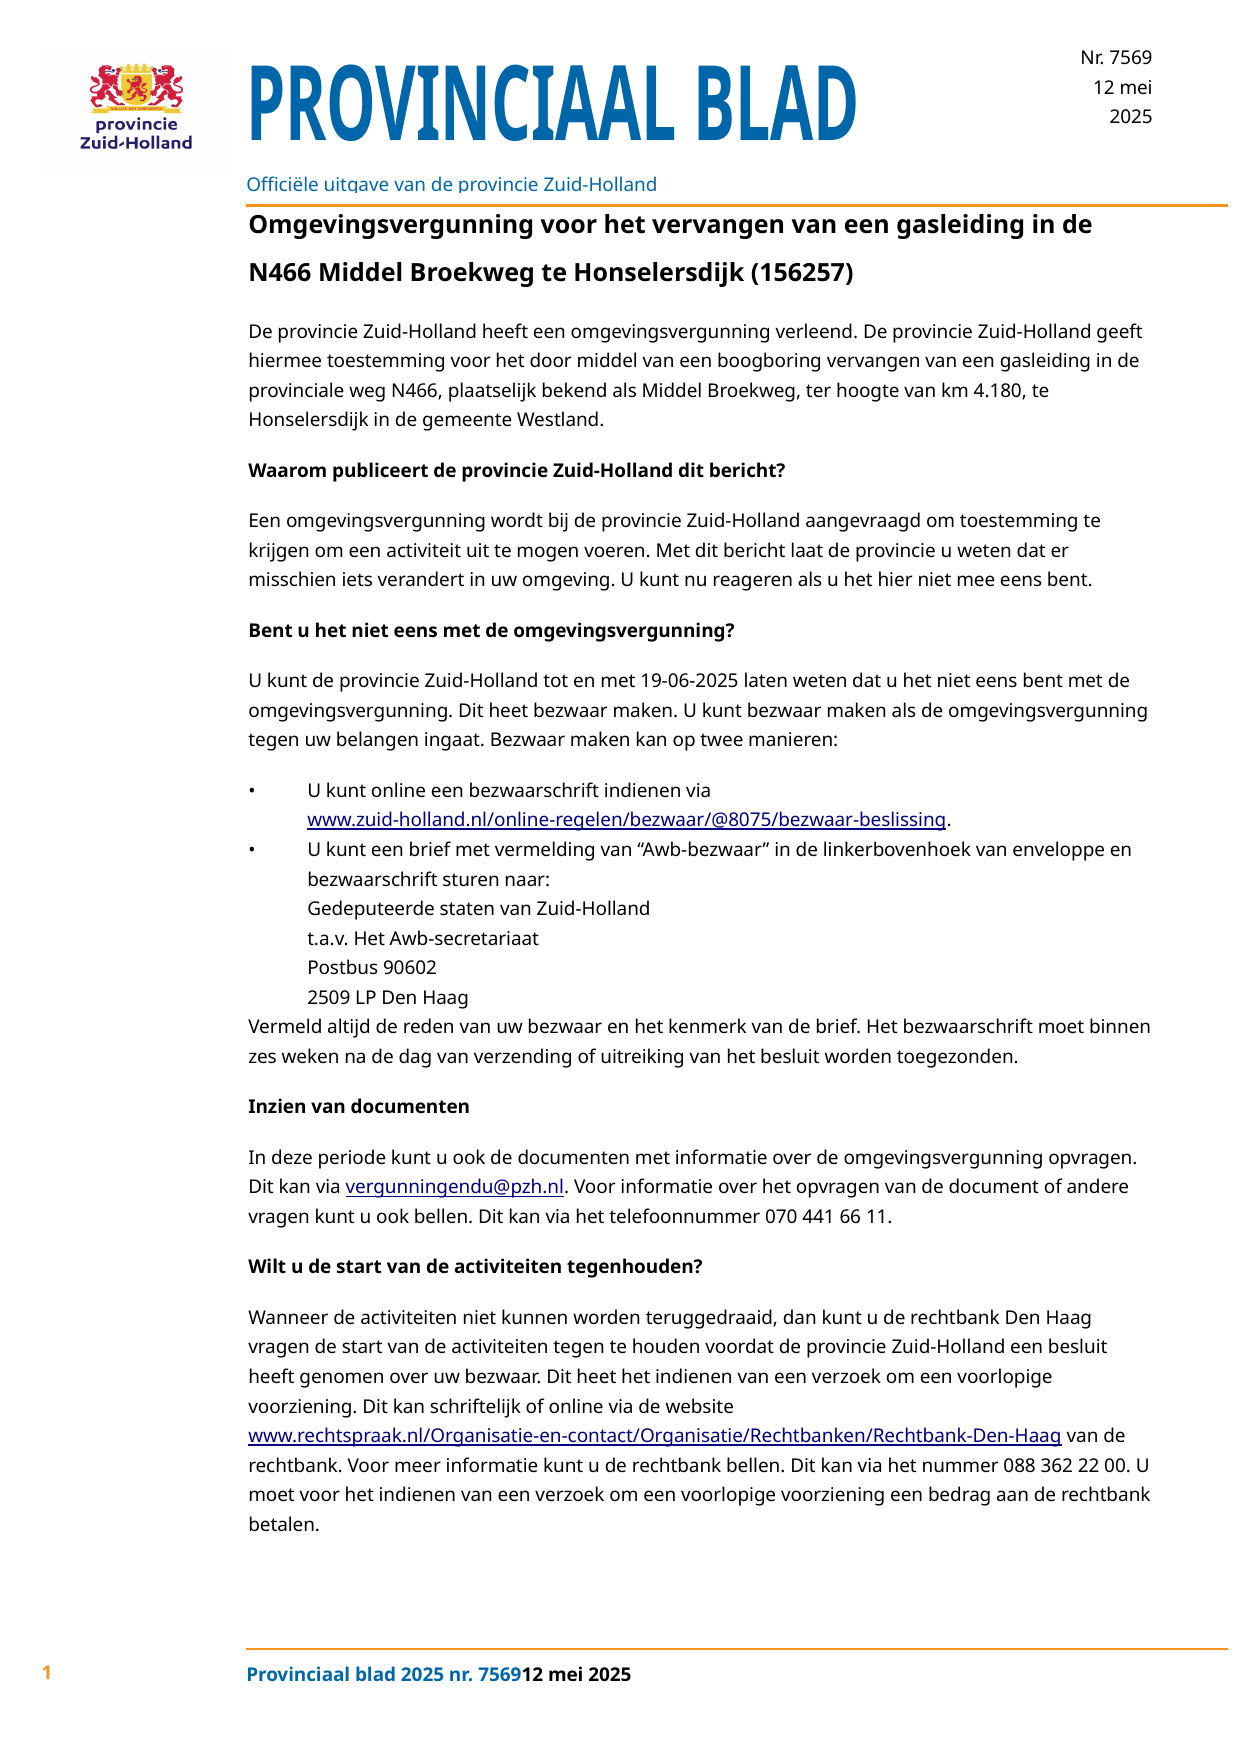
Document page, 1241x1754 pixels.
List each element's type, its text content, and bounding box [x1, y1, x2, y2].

list t.a.v. Het Awb-secretariaat [248, 925, 1152, 951]
text Wanneer de activiteiten niet kunnen worden teruggedraaid, dan kunt u de rechtbank Den Haag vragen de start van de activiteiten tegen te houden voordat de provincie Zuid-Holland een besluit heeft genomen over uw bezwaar. Dit heet het indienen van een verzoek om een voorlopige voorziening. Dit kan schriftelijk of online via de website www.rechtspraak.nl/Organisatie-en-contact/Organisatie/Rechtbanken/Rechtbank-Den-Haag van de rechtbank. Voor meer informatie kunt u de rechtbank bellen. Dit kan via het nummer 088 362 22 00. U moet voor het indienen van een verzoek om een voorlopige voorziening een bedrag aan de rechtbank betalen. [248, 1304, 1152, 1537]
list U kunt online een bezwaarschrift indienen via www.zuid-holland.nl/online-regelen/bezwaar/@8075/bezwaar-beslissing. [248, 777, 1152, 832]
list Postbus 90602 [248, 954, 1152, 980]
list Gedeputeerde staten van Zuid-Holland [248, 895, 1152, 921]
picture [41, 47, 231, 172]
text Wilt u de start van de activiteiten tegenhouden? [248, 1254, 1152, 1279]
text U kunt de provincie Zuid-Holland tot en met 19-06-2025 laten weten dat u het niet eens bent met de omgevingsvergunning. Dit heet bezwaar maken. U kunt bezwaar maken als de omgevingsvergunning tegen uw belangen ingaat. Bezwaar maken kan op twee manieren: [248, 667, 1152, 752]
text In deze periode kunt u ook de documenten met informatie over de omgevingsvergunning opvragen. Dit kan via vergunningendu@pzh.nl. Voor informatie over het opvragen van de document of andere vragen kunt u ook bellen. Dit kan via het telefoonnummer 070 441 66 11. [248, 1144, 1152, 1229]
text De provincie Zuid-Holland heeft een omgevingsvergunning verleend. De provincie Zuid-Holland geeft hiermee toestemming voor het door middel van een boogboring vervangen van een gasleiding in de provinciale weg N466, plaatselijk bekend als Middel Broekweg, ter hoogte van km 4.180, te Honselersdijk in de gemeente Westland. [248, 318, 1152, 432]
text Inzien van documenten [248, 1094, 1152, 1119]
text Omgevingsvergunning voor het vervangen van een gasleiding in de N466 Middel Broekweg te Honselersdijk (156257) [248, 207, 1152, 288]
list 2509 LP Den Haag [248, 984, 1152, 1010]
text Vermeld altijd de reden van uw bezwaar en het kenmerk van de brief. Het bezwaarschrift moet binnen zes weken na de dag van verzending of uitreiking van het besluit worden toegezonden. [248, 1014, 1152, 1069]
text Bent u het niet eens met de omgevingsvergunning? [248, 617, 1152, 643]
list U kunt een brief met vermelding van “Awb-bezwaar” in de linkerbovenhoek van enveloppe en bezwaarschrift sturen naar: [248, 836, 1152, 892]
text Waarom publiceert de provincie Zuid-Holland dit bericht? [248, 457, 1152, 483]
text Een omgevingsvergunning wordt bij de provincie Zuid-Holland aangevraagd om toestemming te krijgen om een activiteit uit te mogen voeren. Met dit bericht laat de provincie u weten dat er misschien iets verandert in uw omgeving. U kunt nu reageren als u het hier niet mee eens bent. [248, 507, 1152, 592]
